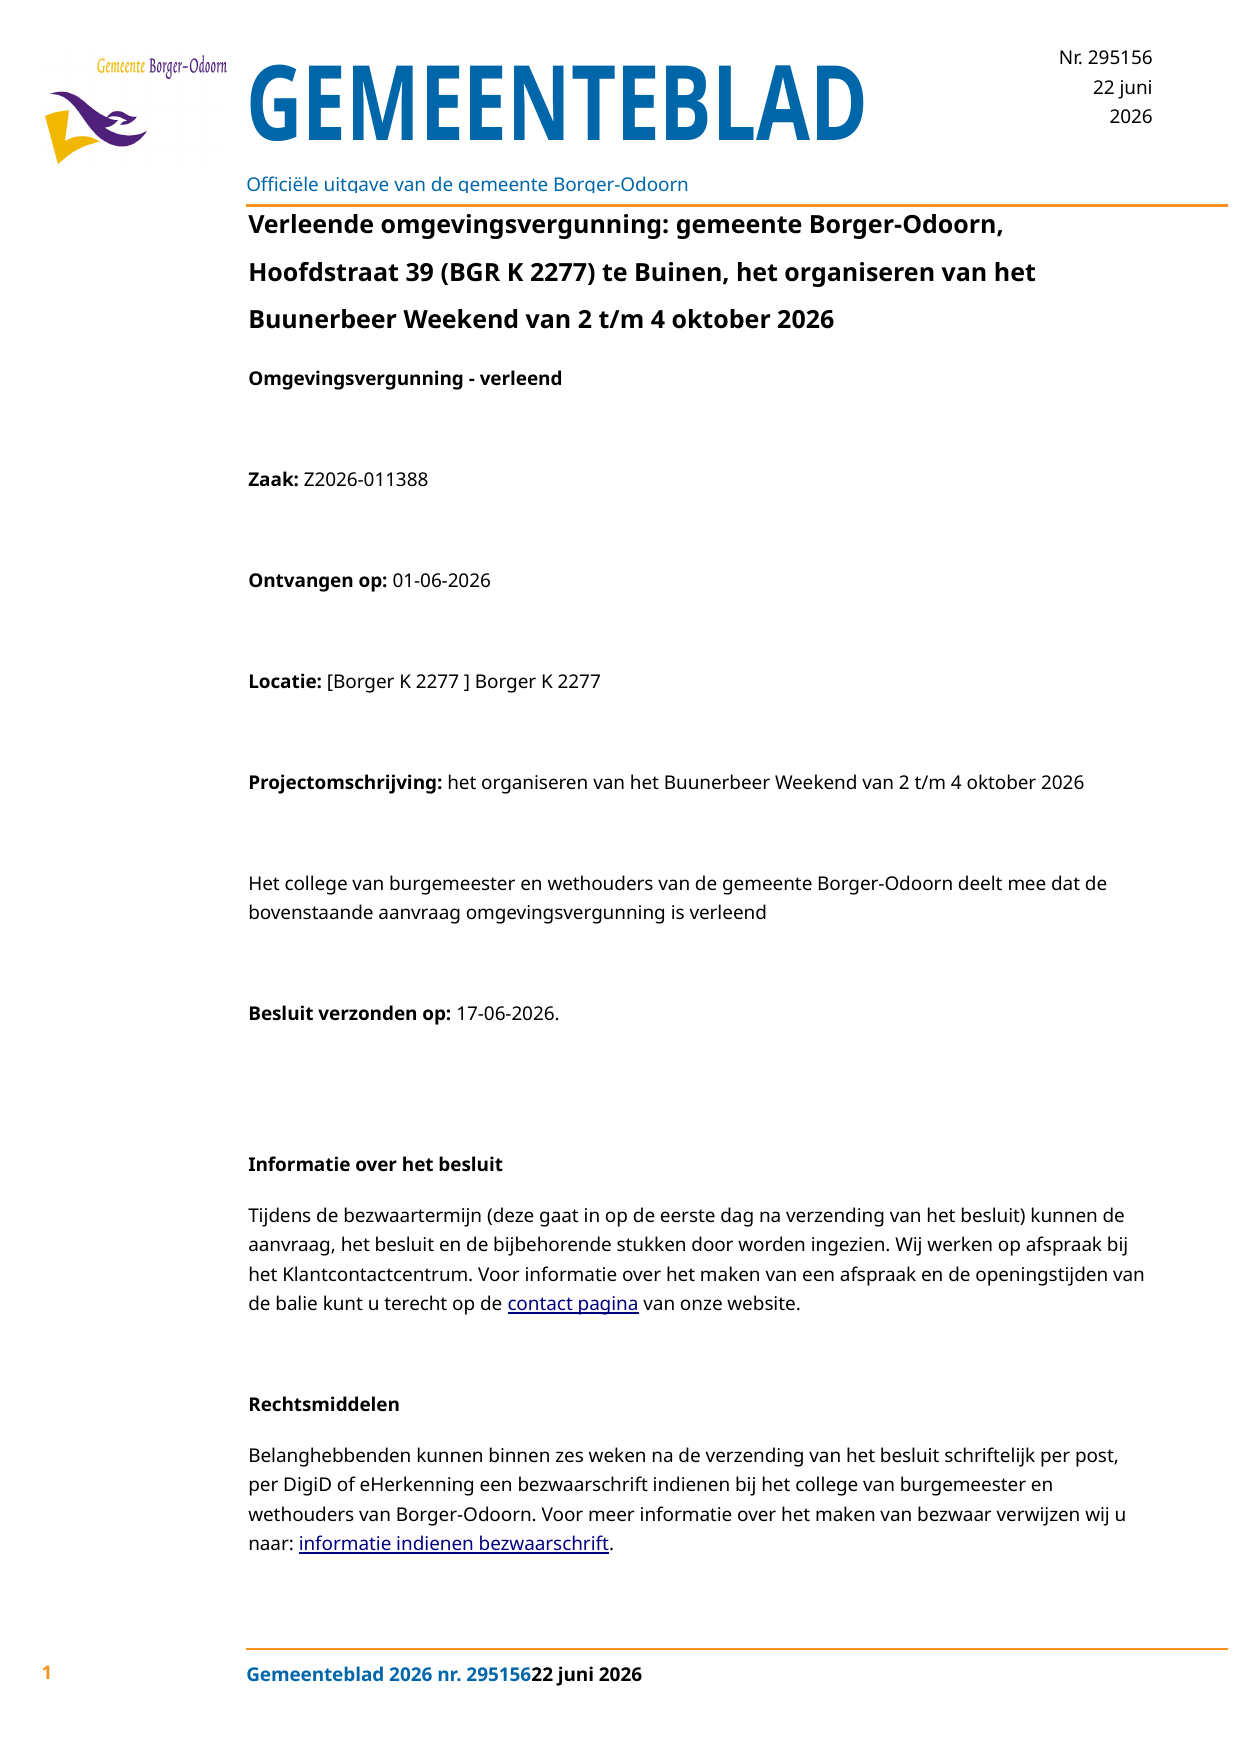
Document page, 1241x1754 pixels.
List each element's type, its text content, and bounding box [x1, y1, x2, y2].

text Het college van burgemeester en wethouders van de gemeente Borger-Odoorn deelt mee dat de bovenstaande aanvraag omgevingsvergunning is verleend [248, 870, 1152, 925]
text Rechtsmiddelen [248, 1391, 1152, 1417]
text Besluit verzonden op: 17-06-2026. [248, 1000, 1152, 1026]
text Ontvangen op: 01-06-2026 [248, 567, 1152, 593]
text Projectomschrijving: het organiseren van het Buunerbeer Weekend van 2 t/m 4 oktober 2026 [248, 769, 1152, 794]
text Informatie over het besluit [248, 1151, 1152, 1177]
text Belanghebbenden kunnen binnen zes weken na de verzending van het besluit schriftelijk per post, per DigiD of eHerkenning een bezwaarschrift indienen bij het college van burgemeester en wethouders van Borger-Odoorn. Voor meer informatie over het maken van bezwaar verwijzen wij u naar: informatie indienen bezwaarschrift. [248, 1442, 1152, 1556]
picture [41, 47, 231, 172]
text Verleende omgevingsvergunning: gemeente Borger-Odoorn, Hoofdstraat 39 (BGR K 2277) te Buinen, het organiseren van het Buunerbeer Weekend van 2 t/m 4 oktober 2026 [248, 207, 1152, 336]
text Tijdens de bezwaartermijn (deze gaat in op de eerste dag na verzending van het besluit) kunnen de aanvraag, het besluit en de bijbehorende stukken door worden ingezien. Wij werken op afspraak bij het Klantcontactcentrum. Voor informatie over het maken van een afspraak en de openingstijden van de balie kunt u terecht op de contact pagina van onze website. [248, 1202, 1152, 1316]
text Omgevingsvergunning - verleend [248, 366, 1152, 391]
text Locatie: [Borger K 2277 ] Borger K 2277 [248, 668, 1152, 694]
text Zaak: Z2026-011388 [248, 466, 1152, 492]
